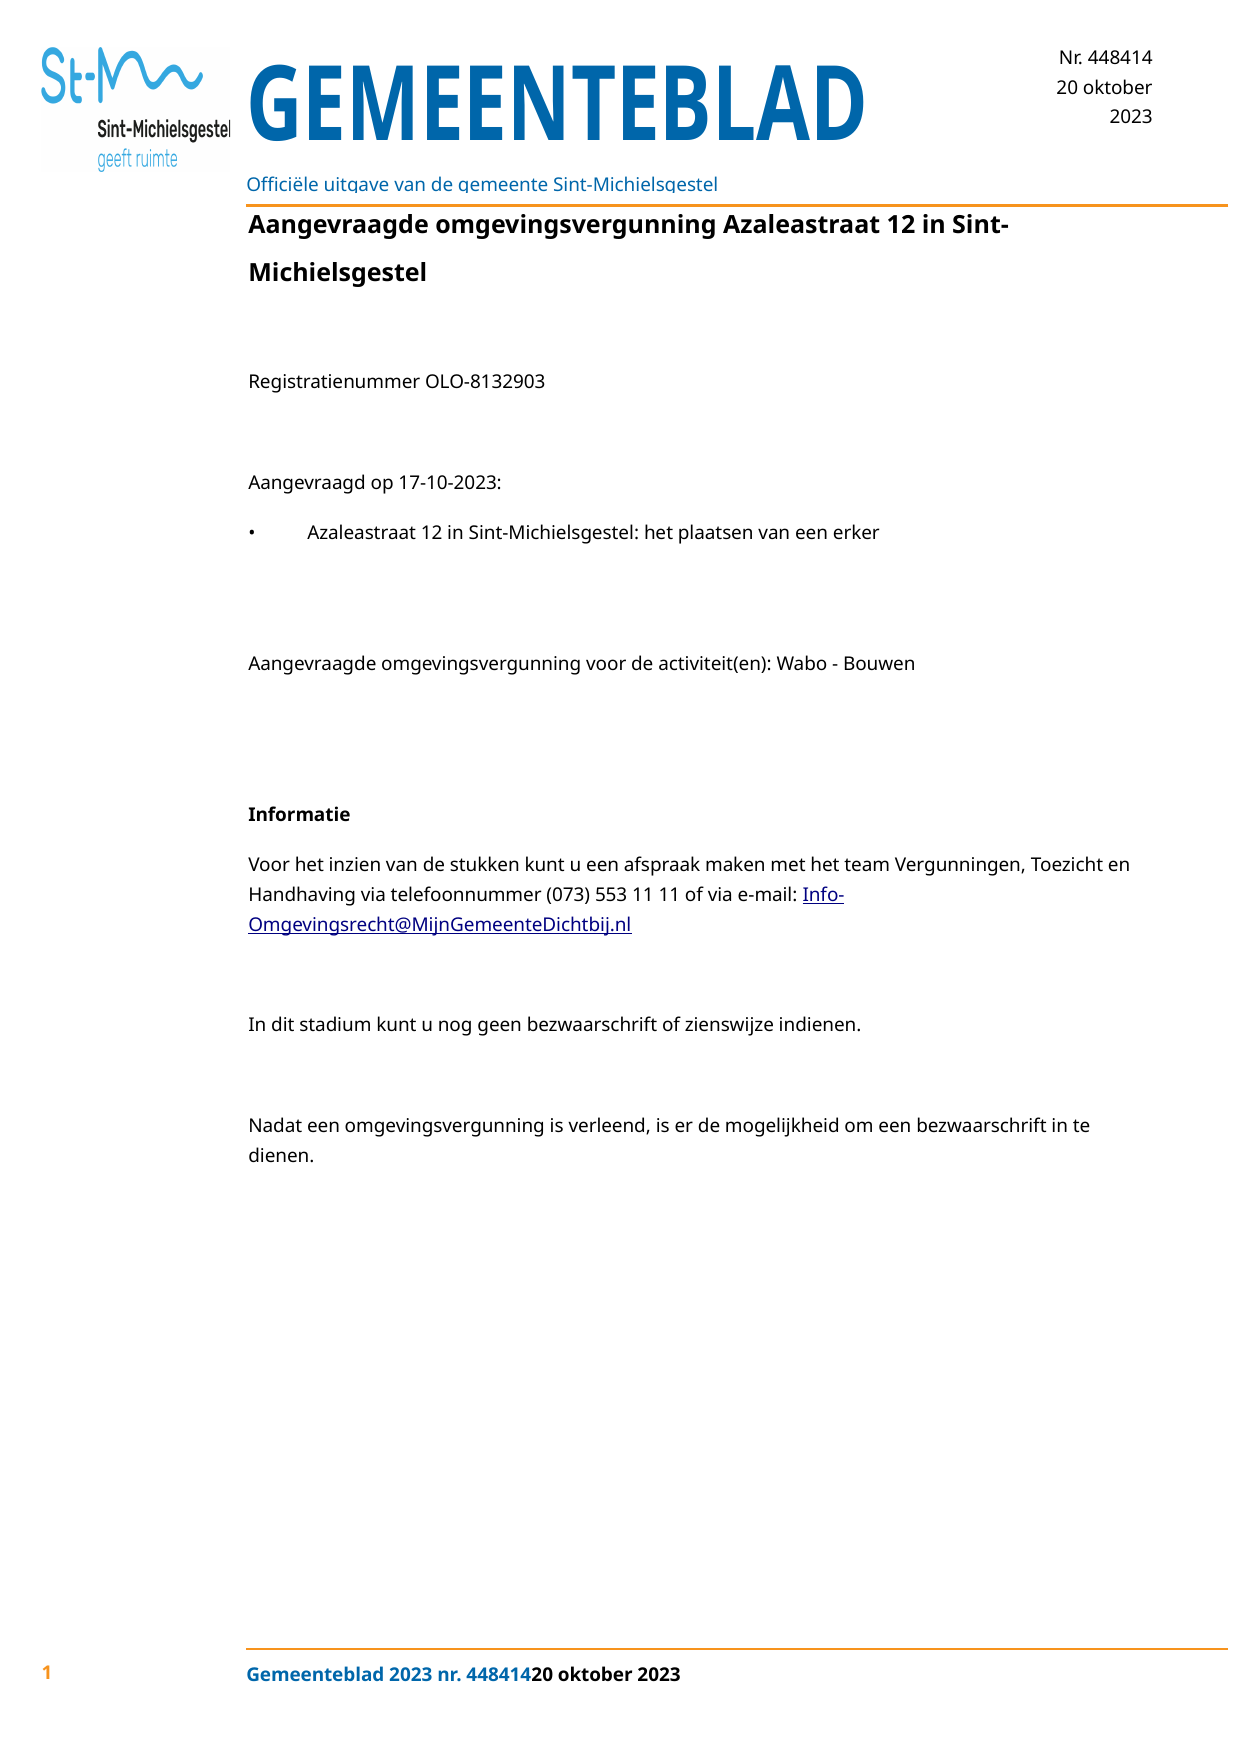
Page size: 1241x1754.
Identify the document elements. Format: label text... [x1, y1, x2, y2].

text Informatie [248, 801, 1152, 827]
text Registratienummer OLO-8132903 [248, 368, 1152, 394]
text In dit stadium kunt u nog geen bezwaarschrift of zienswijze indienen. [248, 1012, 1152, 1037]
text Aangevraagd op 17-10-2023: [248, 469, 1152, 495]
picture [41, 47, 231, 172]
list Azaleastraat 12 in Sint-Michielsgestel: het plaatsen van een erker [248, 519, 1152, 545]
text Aangevraagde omgevingsvergunning voor de activiteit(en): Wabo - Bouwen [248, 650, 1152, 676]
text Aangevraagde omgevingsvergunning Azaleastraat 12 in Sint-Michielsgestel [248, 207, 1152, 288]
text Nadat een omgevingsvergunning is verleend, is er de mogelijkheid om een bezwaarschrift in te dienen. [248, 1112, 1152, 1168]
text Voor het inzien van de stukken kunt u een afspraak maken met het team Vergunningen, Toezicht en Handhaving via telefoonnummer (073) 553 11 11 of via e-mail: Info-Omgevingsrecht@MijnGemeenteDichtbij.nl [248, 852, 1152, 937]
